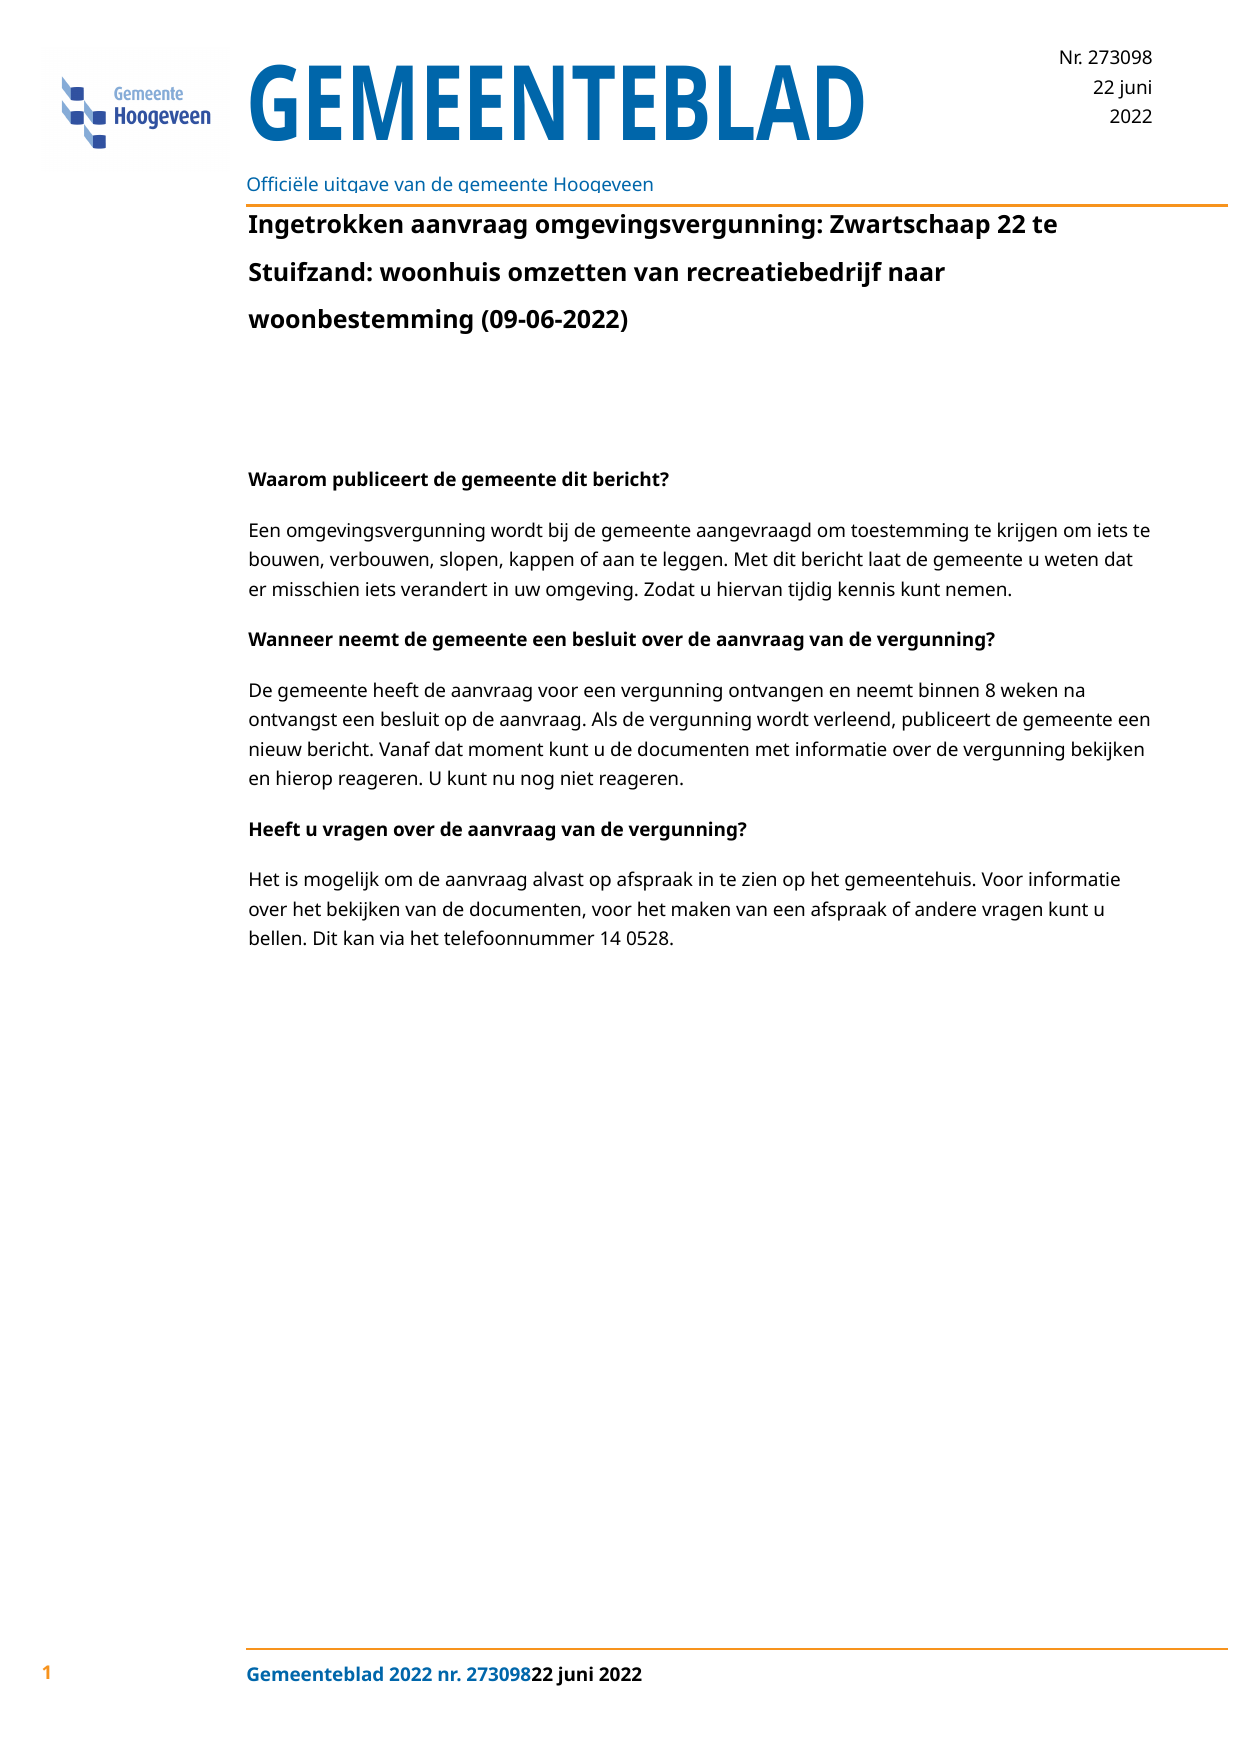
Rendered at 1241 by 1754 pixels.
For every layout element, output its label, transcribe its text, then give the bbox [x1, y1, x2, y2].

text Het is mogelijk om de aanvraag alvast op afspraak in te zien op het gemeentehuis. Voor informatie over het bekijken van de documenten, voor het maken van een afspraak of andere vragen kunt u bellen. Dit kan via het telefoonnummer 14 0528. [248, 866, 1152, 951]
text De gemeente heeft de aanvraag voor een vergunning ontvangen en neemt binnen 8 weken na ontvangst een besluit op de aanvraag. Als de vergunning wordt verleend, publiceert de gemeente een nieuw bericht. Vanaf dat moment kunt u de documenten met informatie over de vergunning bekijken en hierop reageren. U kunt nu nog niet reageren. [248, 677, 1152, 791]
text Een omgevingsvergunning wordt bij de gemeente aangevraagd om toestemming te krijgen om iets te bouwen, verbouwen, slopen, kappen of aan te leggen. Met dit bericht laat de gemeente u weten dat er misschien iets verandert in uw omgeving. Zodat u hiervan tijdig kennis kunt nemen. [248, 517, 1152, 602]
picture [41, 47, 231, 172]
text Waarom publiceert de gemeente dit bericht? [248, 466, 1152, 492]
text Ingetrokken aanvraag omgevingsvergunning: Zwartschaap 22 te Stuifzand: woonhuis omzetten van recreatiebedrijf naar woonbestemming (09-06-2022) [248, 207, 1152, 336]
text Heeft u vragen over de aanvraag van de vergunning? [248, 816, 1152, 842]
text Wanneer neemt de gemeente een besluit over de aanvraag van de vergunning? [248, 626, 1152, 652]
